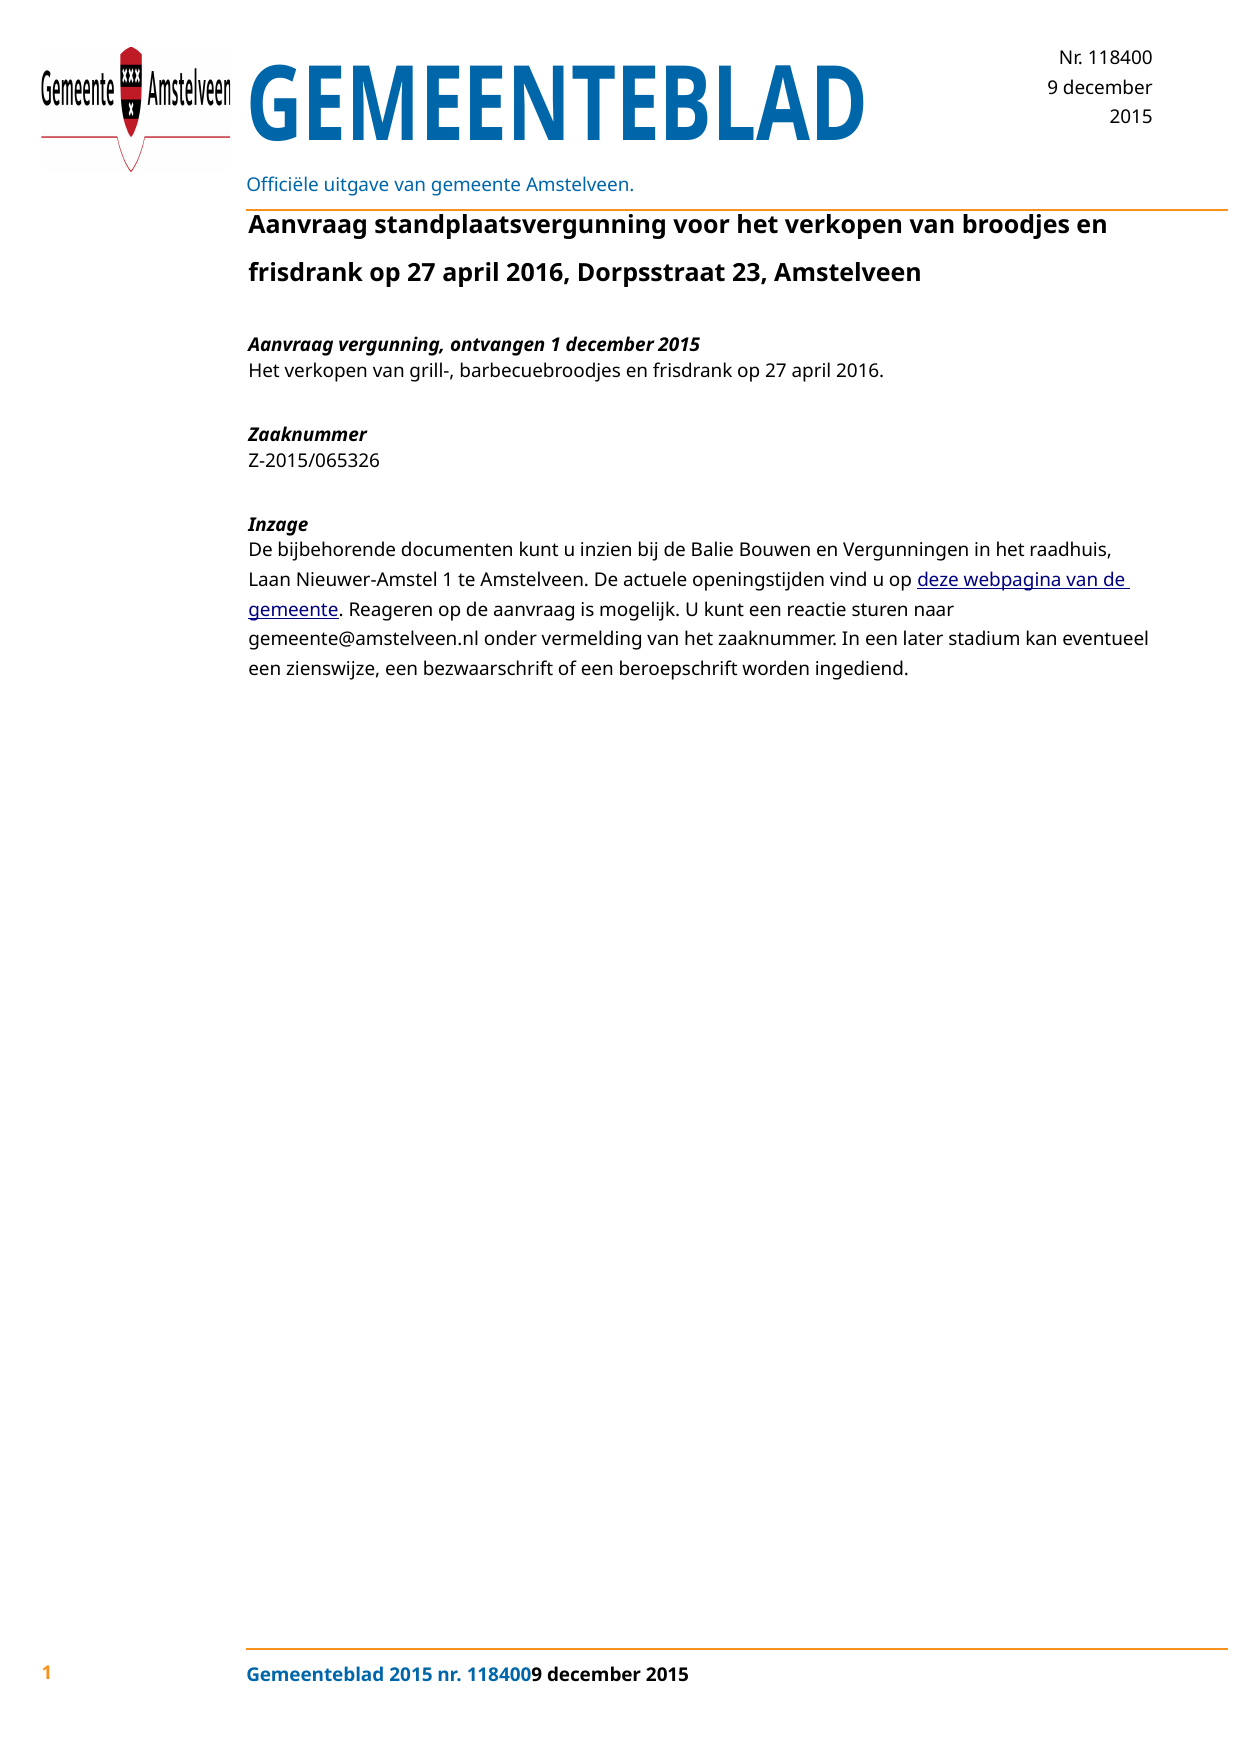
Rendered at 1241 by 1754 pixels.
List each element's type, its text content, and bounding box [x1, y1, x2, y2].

text Aanvraag vergunning, ontvangen 1 december 2015 [248, 331, 1152, 357]
text Zaaknummer [248, 421, 1152, 447]
text Aanvraag standplaatsvergunning voor het verkopen van broodjes en frisdrank op 27 april 2016, Dorpsstraat 23, Amstelveen [248, 211, 1152, 288]
text De bijbehorende documenten kunt u inzien bij de Balie Bouwen en Vergunningen in het raadhuis, Laan Nieuwer-Amstel 1 te Amstelveen. De actuele openingstijden vind u op deze webpagina van de gemeente. Reageren op de aanvraag is mogelijk. U kunt een reactie sturen naar gemeente@amstelveen.nl onder vermelding van het zaaknummer. In een later stadium kan eventueel een zienswijze, een bezwaarschrift of een beroepschrift worden ingediend. [248, 537, 1152, 681]
text Het verkopen van grill-, barbecuebroodjes en frisdrank op 27 april 2016. [248, 357, 1152, 383]
text Z-2015/065326 [248, 447, 1152, 473]
picture [41, 47, 231, 172]
text Inzage [248, 511, 1152, 537]
